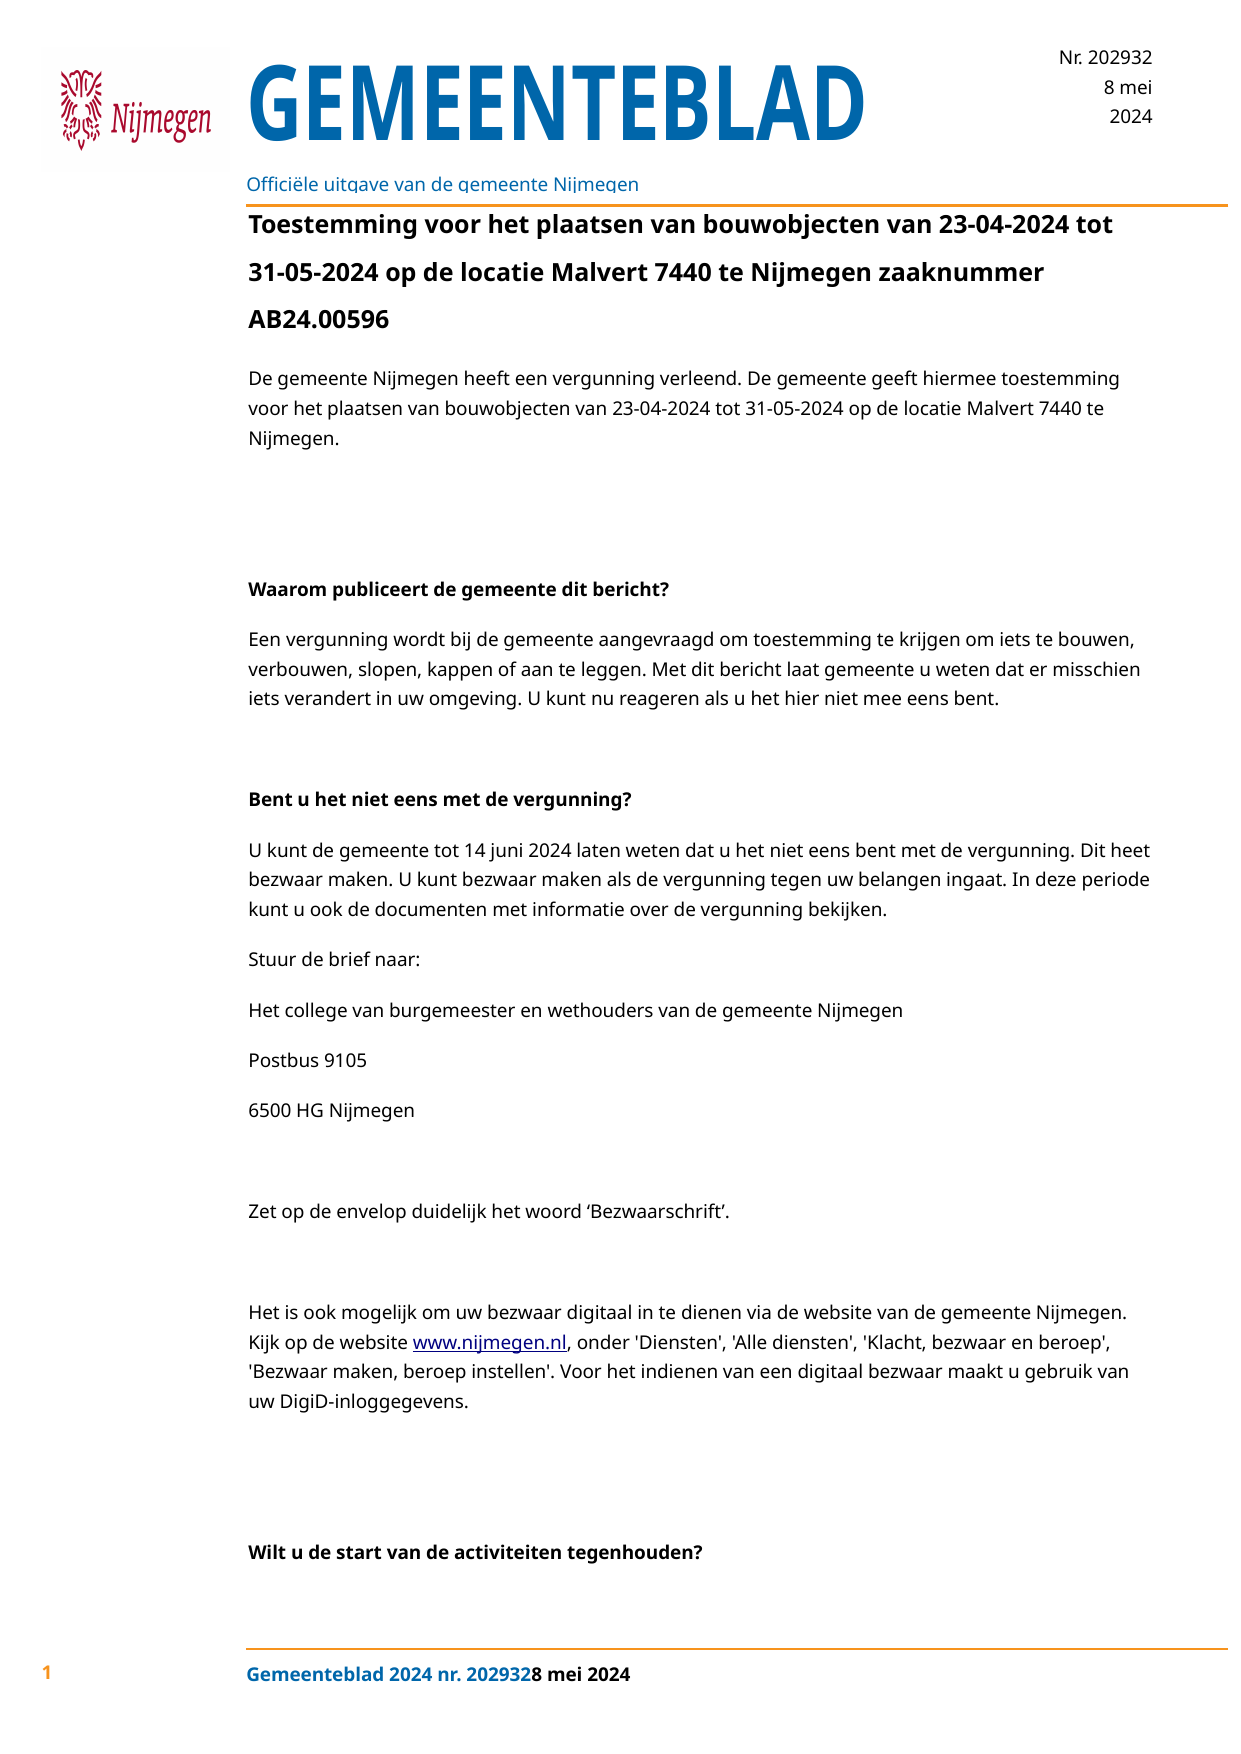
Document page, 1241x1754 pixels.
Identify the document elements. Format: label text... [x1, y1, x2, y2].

text Zet op de envelop duidelijk het woord ‘Bezwaarschrift’. [248, 1198, 1152, 1224]
text Stuur de brief naar: [248, 946, 1152, 972]
text Een vergunning wordt bij de gemeente aangevraagd om toestemming te krijgen om iets te bouwen, verbouwen, slopen, kappen of aan te leggen. Met dit bericht laat gemeente u weten dat er misschien iets verandert in uw omgeving. U kunt nu reageren als u het hier niet mee eens bent. [248, 626, 1152, 711]
text Bent u het niet eens met de vergunning? [248, 786, 1152, 812]
text Het is ook mogelijk om uw bezwaar digitaal in te dienen via de website van de gemeente Nijmegen. Kijk op de website www.nijmegen.nl, onder 'Diensten', 'Alle diensten', 'Klacht, bezwaar en beroep', 'Bezwaar maken, beroep instellen'. Voor het indienen van een digitaal bezwaar maakt u gebruik van uw DigiD-inloggegevens. [248, 1299, 1152, 1414]
text 6500 HG Nijmegen [248, 1098, 1152, 1123]
picture [41, 47, 231, 172]
text Waarom publiceert de gemeente dit bericht? [248, 576, 1152, 602]
text U kunt de gemeente tot 14 juni 2024 laten weten dat u het niet eens bent met de vergunning. Dit heet bezwaar maken. U kunt bezwaar maken als de vergunning tegen uw belangen ingaat. In deze periode kunt u ook de documenten met informatie over de vergunning bekijken. [248, 837, 1152, 922]
text Het college van burgemeester en wethouders van de gemeente Nijmegen [248, 997, 1152, 1022]
text Toestemming voor het plaatsen van bouwobjecten van 23-04-2024 tot 31-05-2024 op de locatie Malvert 7440 te Nijmegen zaaknummer AB24.00596 [248, 207, 1152, 336]
text Wilt u de start van de activiteiten tegenhouden? [248, 1539, 1152, 1565]
text De gemeente Nijmegen heeft een vergunning verleend. De gemeente geeft hiermee toestemming voor het plaatsen van bouwobjecten van 23-04-2024 tot 31-05-2024 op de locatie Malvert 7440 te Nijmegen. [248, 366, 1152, 450]
text Postbus 9105 [248, 1047, 1152, 1073]
